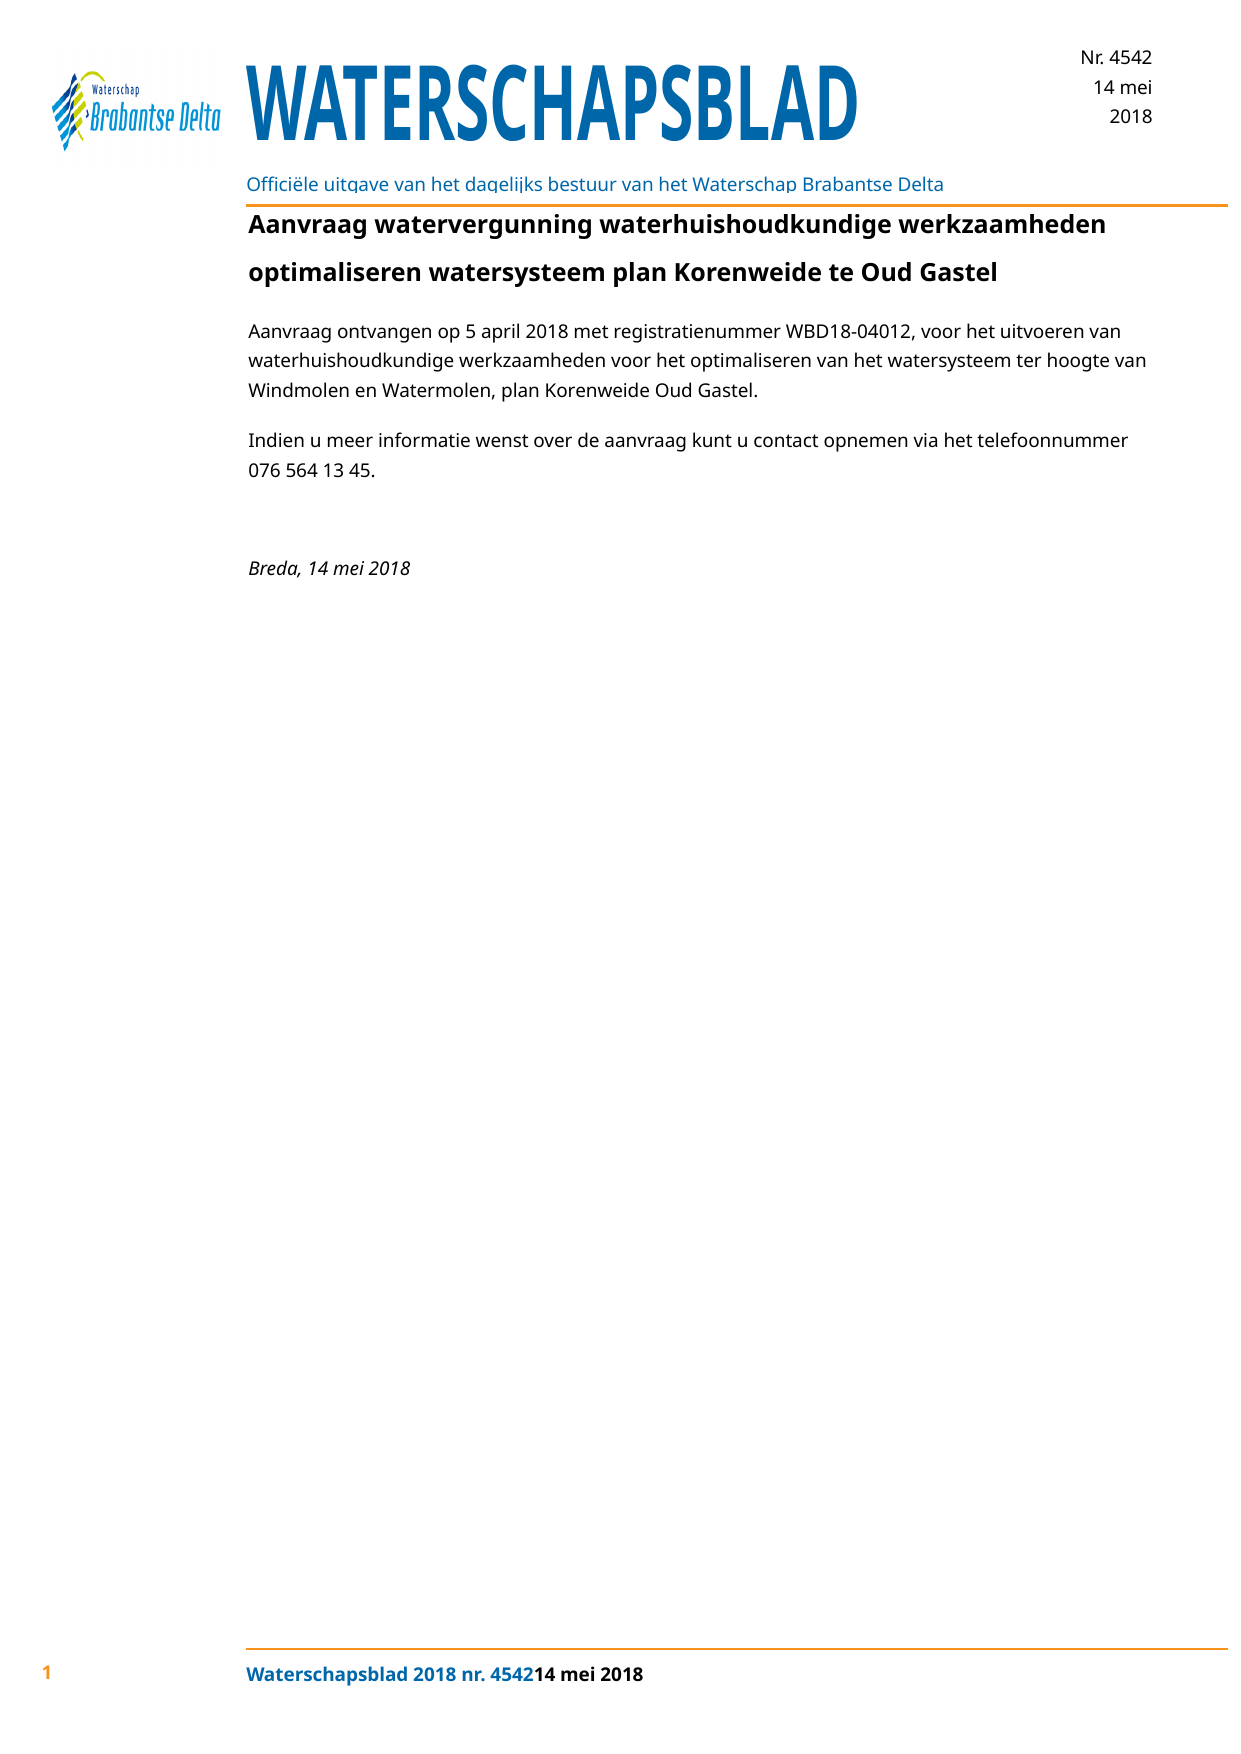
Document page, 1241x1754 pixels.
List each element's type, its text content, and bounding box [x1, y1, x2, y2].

picture [41, 47, 231, 172]
text Indien u meer informatie wenst over de aanvraag kunt u contact opnemen via het telefoonnummer 076 564 13 45. [248, 427, 1152, 483]
text Aanvraag ontvangen op 5 april 2018 met registratienummer WBD18-04012, voor het uitvoeren van waterhuishoudkundige werkzaamheden voor het optimaliseren van het watersysteem ter hoogte van Windmolen en Watermolen, plan Korenweide Oud Gastel. [248, 318, 1152, 403]
text Aanvraag watervergunning waterhuishoudkundige werkzaamheden optimaliseren watersysteem plan Korenweide te Oud Gastel [248, 207, 1152, 288]
text Breda, 14 mei 2018 [248, 555, 1152, 581]
